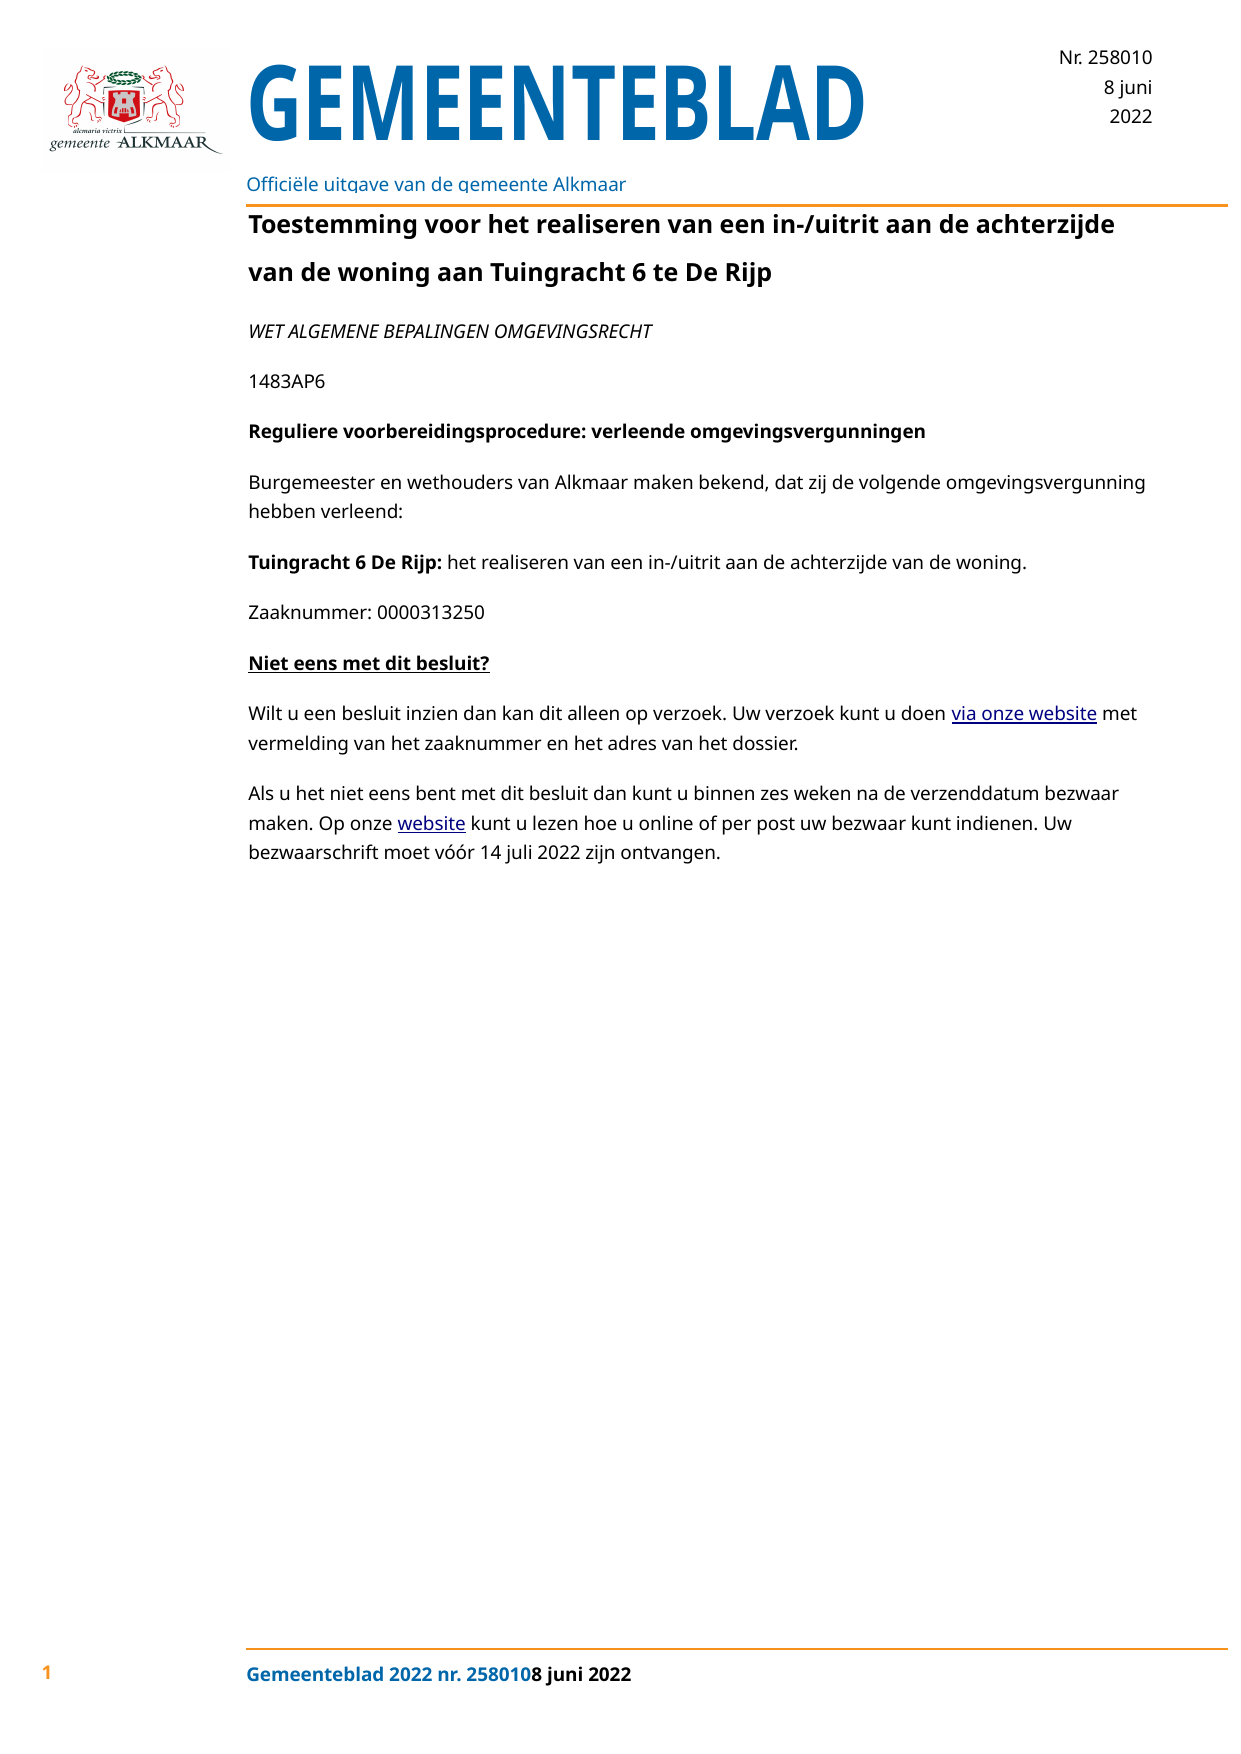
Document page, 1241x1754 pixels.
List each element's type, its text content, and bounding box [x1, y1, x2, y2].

text Als u het niet eens bent met dit besluit dan kunt u binnen zes weken na de verzenddatum bezwaar maken. Op onze website kunt u lezen hoe u online of per post uw bezwaar kunt indienen. Uw bezwaarschrift moet vóór 14 juli 2022 zijn ontvangen. [248, 780, 1152, 865]
picture [41, 47, 231, 172]
text Toestemming voor het realiseren van een in-/uitrit aan de achterzijde van de woning aan Tuingracht 6 te De Rijp [248, 207, 1152, 288]
text 1483AP6 [248, 368, 1152, 394]
text Zaaknummer: 0000313250 [248, 599, 1152, 625]
text Burgemeester en wethouders van Alkmaar maken bekend, dat zij de volgende omgevingsvergunning hebben verleend: [248, 469, 1152, 524]
text WET ALGEMENE BEPALINGEN OMGEVINGSRECHT [248, 318, 1152, 344]
text Wilt u een besluit inzien dan kan dit alleen op verzoek. Uw verzoek kunt u doen via onze website met vermelding van het zaaknummer en het adres van het dossier. [248, 700, 1152, 756]
text Niet eens met dit besluit? [248, 650, 1152, 676]
text Tuingracht 6 De Rijp: het realiseren van een in-/uitrit aan de achterzijde van de woning. [248, 549, 1152, 575]
text Reguliere voorbereidingsprocedure: verleende omgevingsvergunningen [248, 419, 1152, 444]
